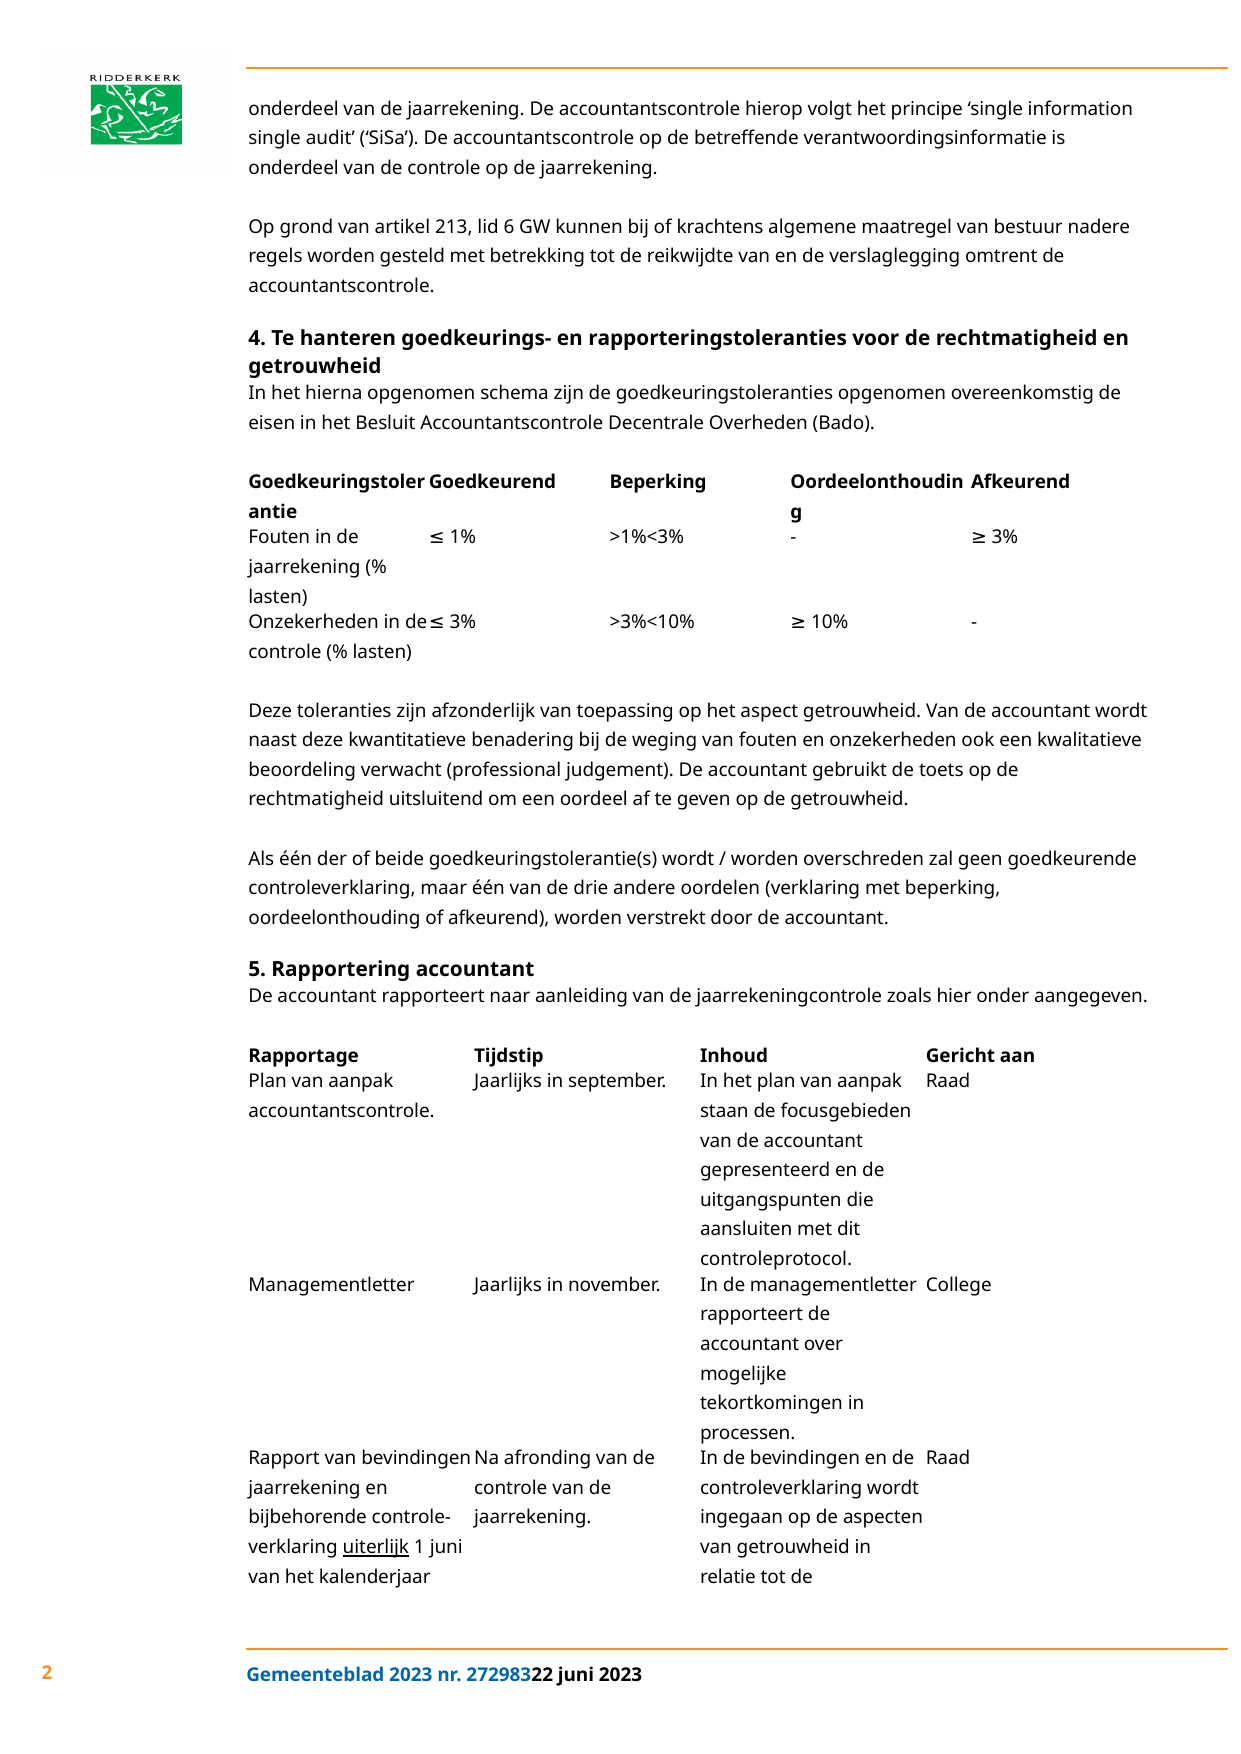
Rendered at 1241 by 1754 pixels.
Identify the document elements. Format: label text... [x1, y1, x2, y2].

text De accountant rapporteert naar aanleiding van de jaarrekeningcontrole zoals hier onder aangegeven. [248, 983, 1152, 1008]
table_cell ≤ 3% [429, 609, 609, 664]
table_cell >1%<3% [609, 524, 790, 609]
text Deze toleranties zijn afzonderlijk van toepassing op het aspect getrouwheid. Van de accountant wordt naast deze kwantitatieve benadering bij de weging van fouten en onzekerheden ook een kwalitatieve beoordeling verwacht (professional judgement). De accountant gebruikt de toets op de rechtmatigheid uitsluitend om een oordeel af te geven op de getrouwheid. [248, 697, 1152, 811]
table_cell In het plan van aanpak staan de focusgebieden van de accountant gepresenteerd en de uitgangspunten die aansluiten met dit controleprotocol. [700, 1068, 926, 1271]
table_cell >3%<10% [609, 609, 790, 664]
table_cell - [790, 524, 971, 609]
table_cell Managementletter [248, 1271, 474, 1444]
table_cell Rapport van bevindingen jaarrekening en bijbehorende controle-verklaring uiterlijk 1 juni van het kalenderjaar [248, 1445, 474, 1589]
text In het hierna opgenomen schema zijn de goedkeuringstoleranties opgenomen overeenkomstig de eisen in het Besluit Accountantscontrole Decentrale Overheden (Bado). [248, 379, 1152, 435]
table_header Rapportage [248, 1042, 474, 1068]
table_header Afkeurend [971, 469, 1152, 524]
text Op grond van artikel 213, lid 6 GW kunnen bij of krachtens algemene maatregel van bestuur nadere regels worden gesteld met betrekking tot de reikwijdte van en de verslaglegging omtrent de accountantscontrole. [248, 213, 1152, 298]
table_header Oordeelonthouding [790, 469, 971, 524]
table_cell Raad [926, 1445, 1152, 1589]
table_cell ≥ 10% [790, 609, 971, 664]
text 4. Te hanteren goedkeurings- en rapporteringstoleranties voor de rechtmatigheid en getrouwheid [248, 323, 1152, 379]
table_cell In de managementletter rapporteert de accountant over mogelijke tekortkomingen in processen. [700, 1271, 926, 1444]
table_header Tijdstip [474, 1042, 700, 1068]
table_cell ≤ 1% [429, 524, 609, 609]
picture [41, 47, 231, 172]
table_cell ≥ 3% [971, 524, 1152, 609]
table_cell Onzekerheden in de controle (% lasten) [248, 609, 429, 664]
table_header Beperking [609, 469, 790, 524]
table_header Goedkeuringstolerantie [248, 469, 429, 524]
table_cell Fouten in de jaarrekening (% lasten) [248, 524, 429, 609]
text 5. Rapportering accountant [248, 954, 1152, 983]
table_cell In de bevindingen en de controleverklaring wordt ingegaan op de aspecten van getrouwheid in relatie tot de [700, 1445, 926, 1589]
table_cell Raad [926, 1068, 1152, 1271]
text onderdeel van de jaarrekening. De accountantscontrole hierop volgt het principe ‘single information single audit’ (‘SiSa’). De accountantscontrole op de betreffende verantwoordingsinformatie is onderdeel van de controle op de jaarrekening. [248, 95, 1152, 180]
table_cell Jaarlijks in september. [474, 1068, 700, 1271]
table_cell Jaarlijks in november. [474, 1271, 700, 1444]
table_cell - [971, 609, 1152, 664]
table_cell Plan van aanpak accountantscontrole. [248, 1068, 474, 1271]
table_cell College [926, 1271, 1152, 1444]
text Als één der of beide goedkeuringstolerantie(s) wordt / worden overschreden zal geen goedkeurende controleverklaring, maar één van de drie andere oordelen (verklaring met beperking, oordeelonthouding of afkeurend), worden verstrekt door de accountant. [248, 845, 1152, 929]
table_header Goedkeurend [429, 469, 609, 524]
table_cell Na afronding van de controle van de jaarrekening. [474, 1445, 700, 1589]
table_header Gericht aan [926, 1042, 1152, 1068]
table_header Inhoud [700, 1042, 926, 1068]
